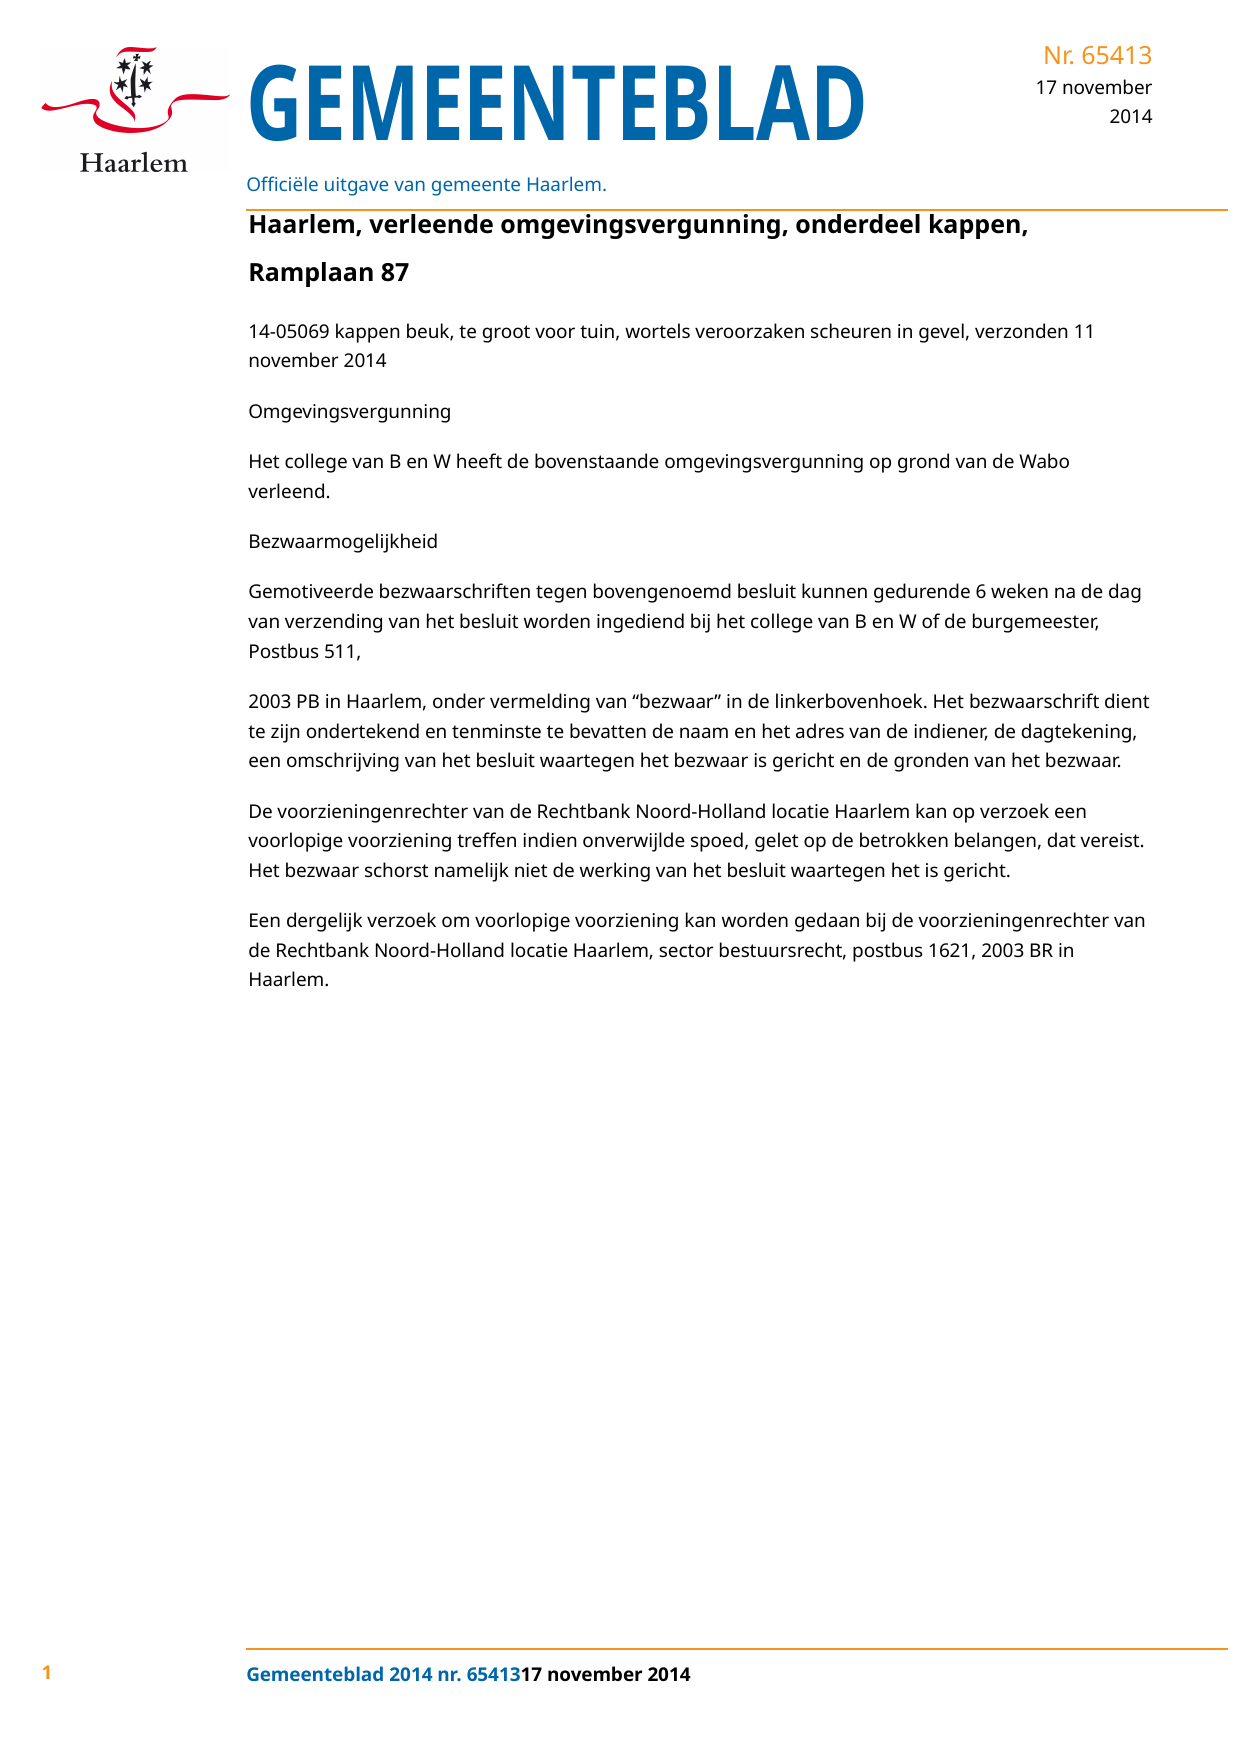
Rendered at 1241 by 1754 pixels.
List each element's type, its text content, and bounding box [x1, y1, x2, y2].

text Gemotiveerde bezwaarschriften tegen bovengenoemd besluit kunnen gedurende 6 weken na de dag van verzending van het besluit worden ingediend bij het college van B en W of de burgemeester, Postbus 511, [248, 579, 1152, 664]
picture [41, 47, 231, 172]
text 2003 PB in Haarlem, onder vermelding van “bezwaar” in de linkerbovenhoek. Het bezwaarschrift dient te zijn ondertekend en tenminste te bevatten de naam en het adres van de indiener, de dagtekening, een omschrijving van het besluit waartegen het bezwaar is gericht en de gronden van het bezwaar. [248, 688, 1152, 773]
text Een dergelijk verzoek om voorlopige voorziening kan worden gedaan bij de voorzieningenrechter van de Rechtbank Noord-Holland locatie Haarlem, sector bestuursrecht, postbus 1621, 2003 BR in Haarlem. [248, 907, 1152, 992]
text Omgevingsvergunning [248, 398, 1152, 424]
text 14-05069 kappen beuk, te groot voor tuin, wortels veroorzaken scheuren in gevel, verzonden 11 november 2014 [248, 318, 1152, 373]
text De voorzieningenrechter van de Rechtbank Noord-Holland locatie Haarlem kan op verzoek een voorlopige voorziening treffen indien onverwijlde spoed, gelet op de betrokken belangen, dat vereist. Het bezwaar schorst namelijk niet de werking van het besluit waartegen het is gericht. [248, 798, 1152, 883]
text Bezwaarmogelijkheid [248, 528, 1152, 554]
text Haarlem, verleende omgevingsvergunning, onderdeel kappen, Ramplaan 87 [248, 211, 1152, 288]
text Het college van B en W heeft de bovenstaande omgevingsvergunning op grond van de Wabo verleend. [248, 448, 1152, 504]
